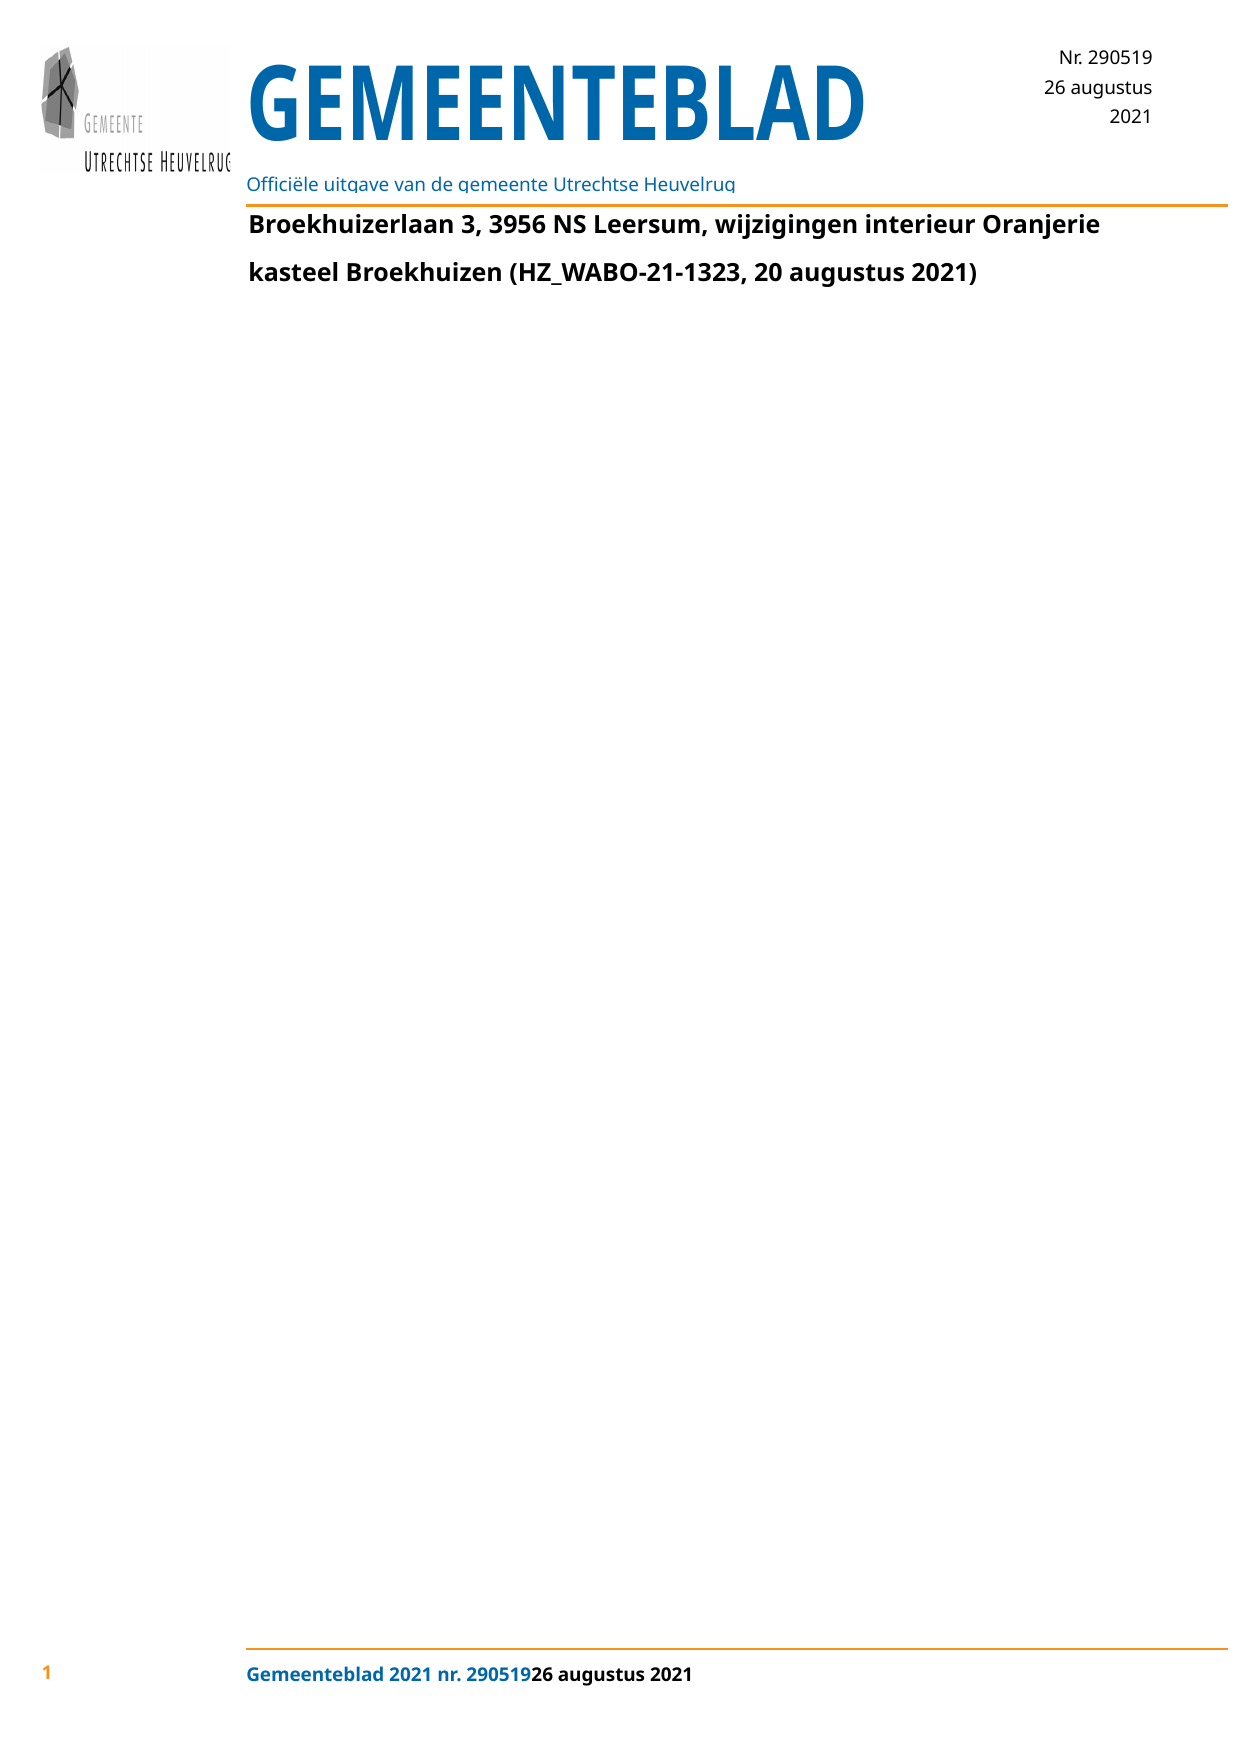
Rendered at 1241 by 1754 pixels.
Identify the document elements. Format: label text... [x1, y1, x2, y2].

picture [41, 47, 231, 172]
text Broekhuizerlaan 3, 3956 NS Leersum, wijzigingen interieur Oranjerie kasteel Broekhuizen (HZ_WABO-21-1323, 20 augustus 2021) [248, 207, 1152, 288]
